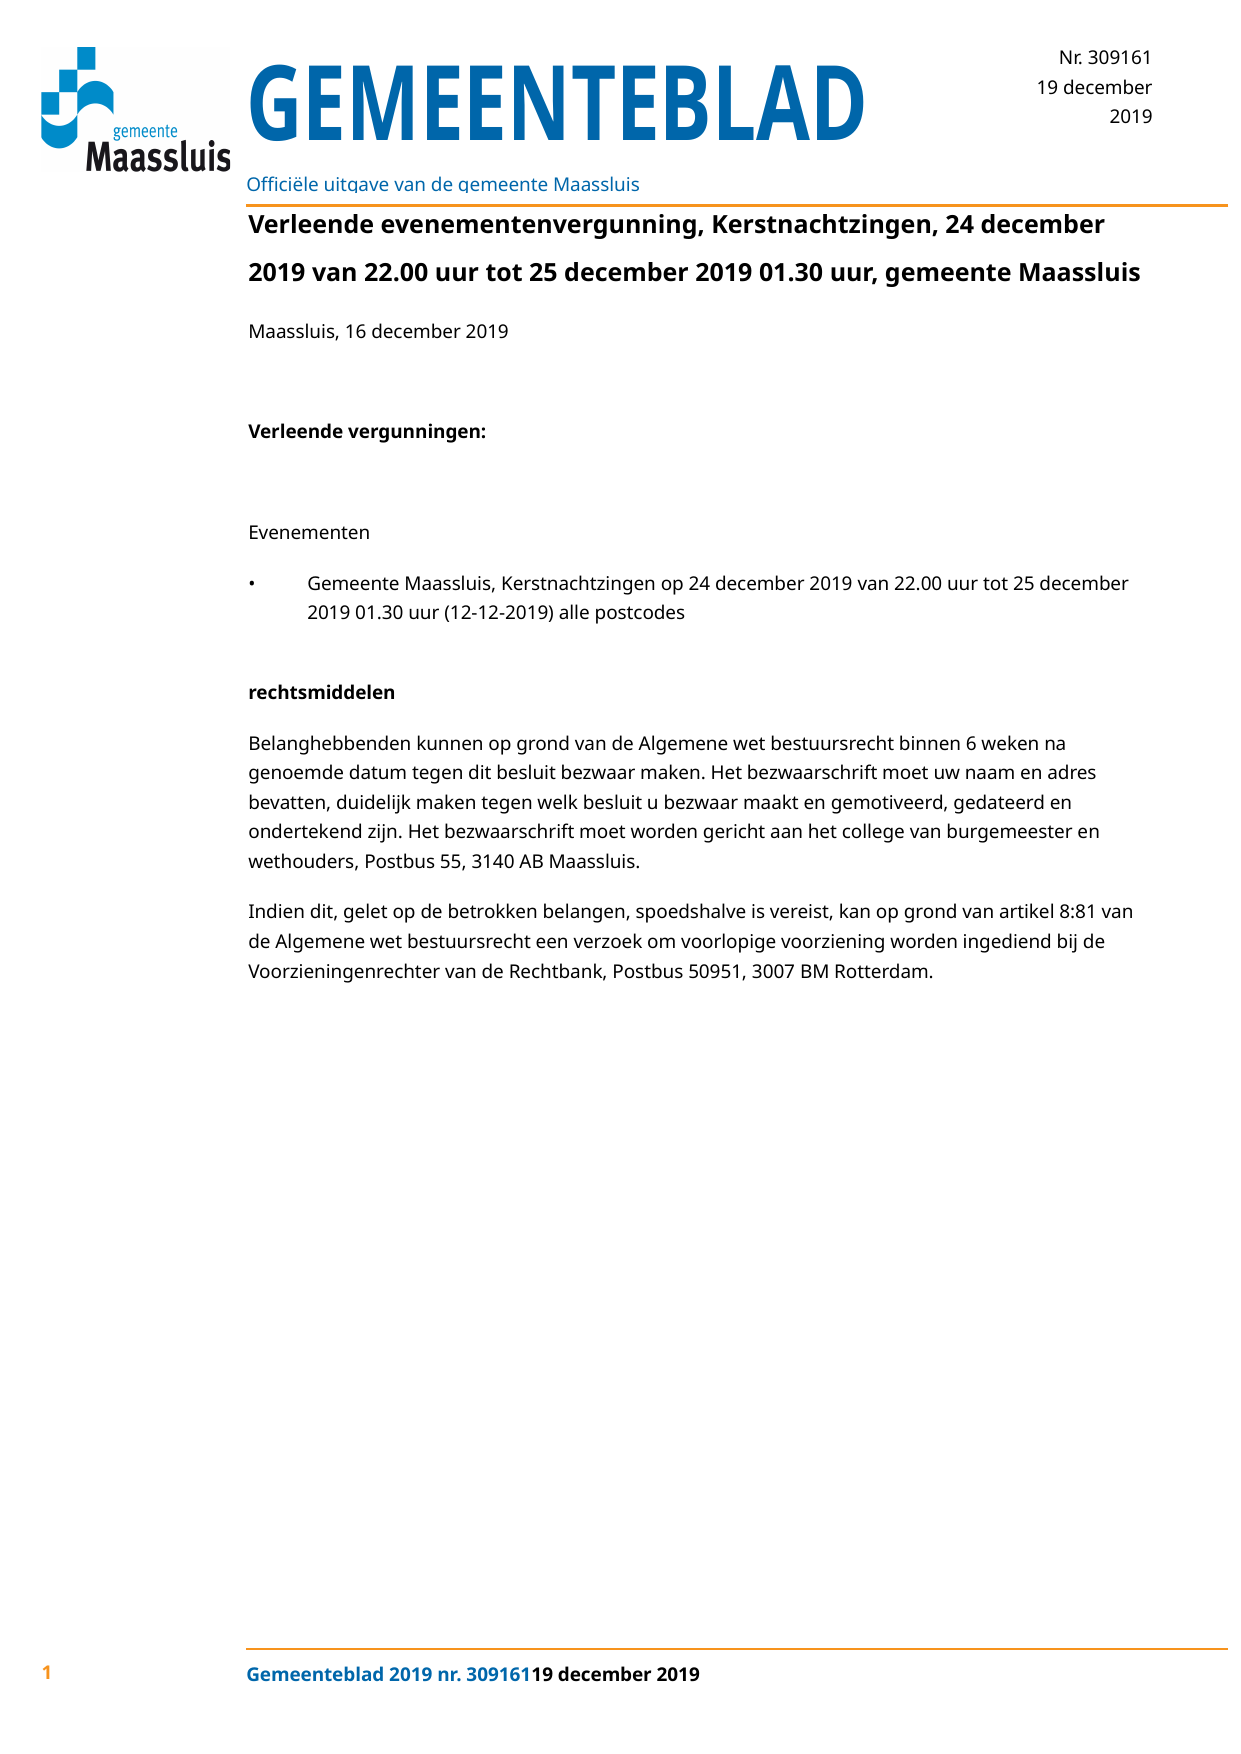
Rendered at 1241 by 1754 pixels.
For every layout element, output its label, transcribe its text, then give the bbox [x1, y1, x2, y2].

text rechtsmiddelen [248, 679, 1152, 705]
text Evenementen [248, 519, 1152, 545]
text Verleende vergunningen: [248, 419, 1152, 444]
text Belanghebbenden kunnen op grond van de Algemene wet bestuursrecht binnen 6 weken na genoemde datum tegen dit besluit bezwaar maken. Het bezwaarschrift moet uw naam en adres bevatten, duidelijk maken tegen welk besluit u bezwaar maakt en gemotiveerd, gedateerd en ondertekend zijn. Het bezwaarschrift moet worden gericht aan het college van burgemeester en wethouders, Postbus 55, 3140 AB Maassluis. [248, 730, 1152, 874]
text Verleende evenementenvergunning, Kerstnachtzingen, 24 december 2019 van 22.00 uur tot 25 december 2019 01.30 uur, gemeente Maassluis [248, 207, 1152, 288]
list Gemeente Maassluis, Kerstnachtzingen op 24 december 2019 van 22.00 uur tot 25 december 2019 01.30 uur (12-12-2019) alle postcodes [248, 570, 1152, 625]
picture [41, 47, 231, 172]
text Maassluis, 16 december 2019 [248, 318, 1152, 344]
picture [41, 47, 77, 92]
text Indien dit, gelet op de betrokken belangen, spoedshalve is vereist, kan op grond van artikel 8:81 van de Algemene wet bestuursrecht een verzoek om voorlopige voorziening worden ingediend bij de Voorzieningenrechter van de Rechtbank, Postbus 50951, 3007 BM Rotterdam. [248, 899, 1152, 984]
